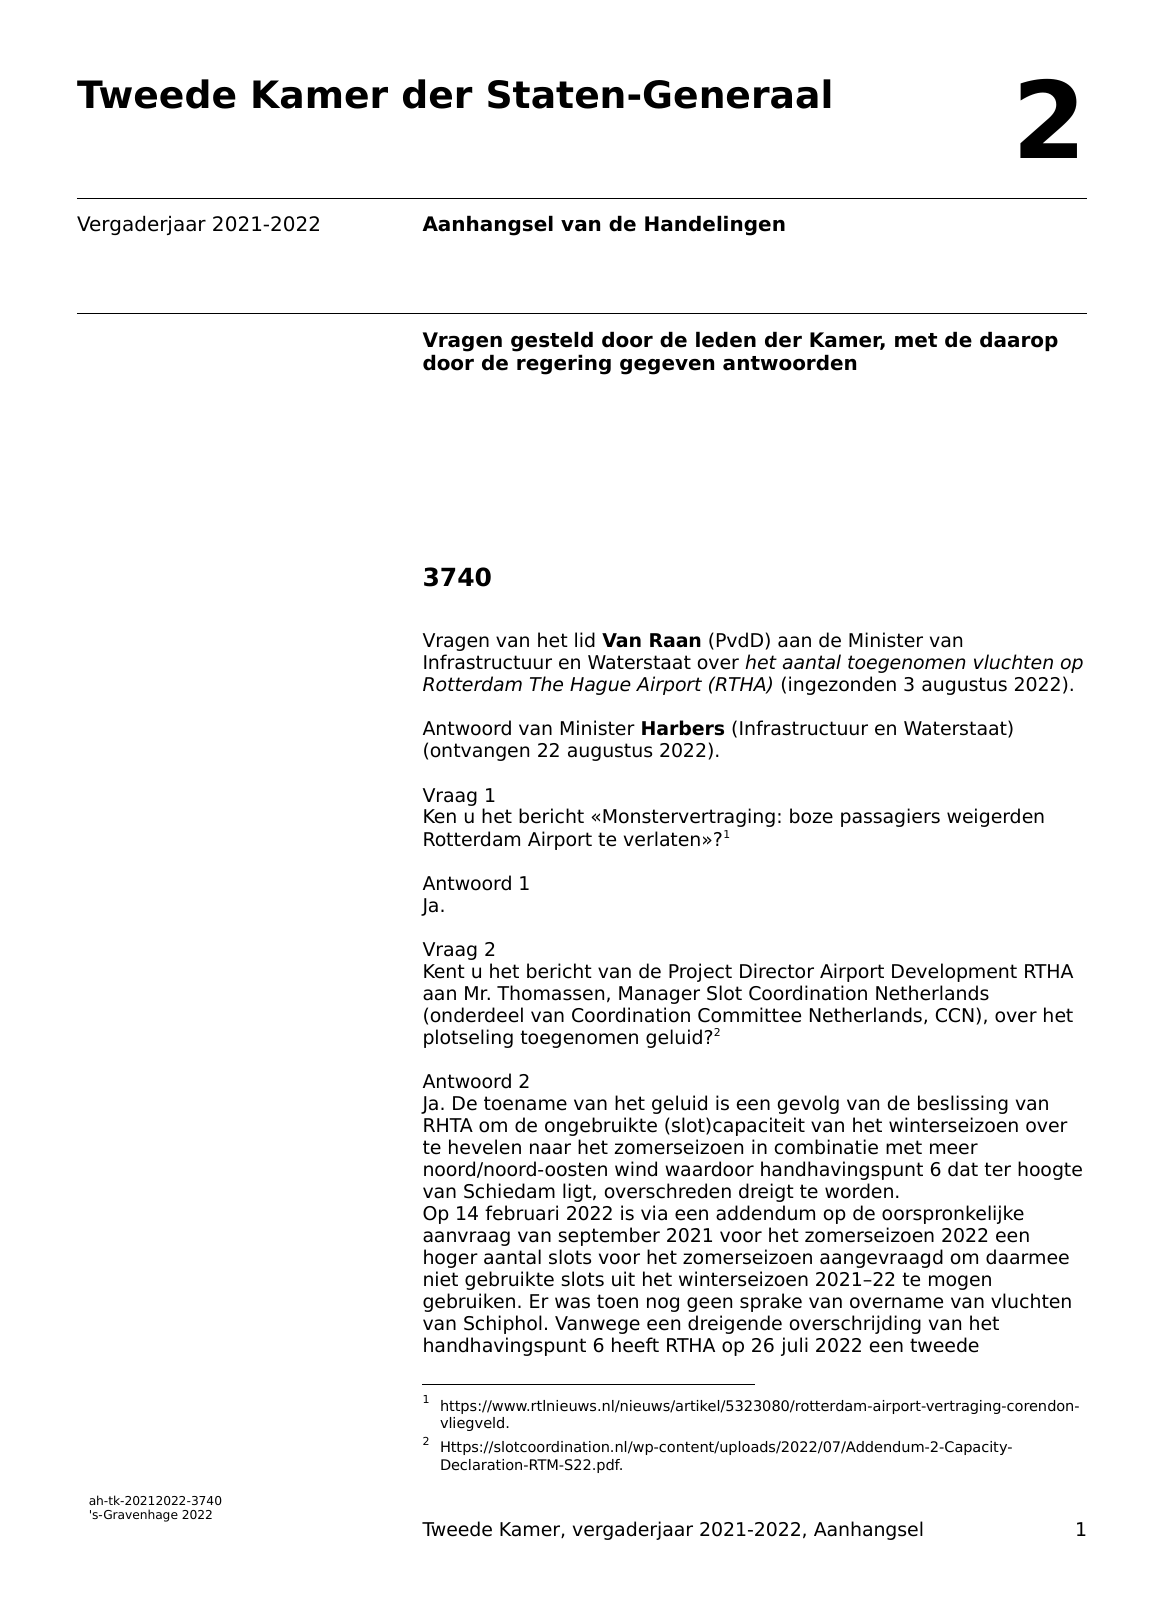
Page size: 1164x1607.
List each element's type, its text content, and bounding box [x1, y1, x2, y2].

text https://www.rtlnieuws.nl/nieuws/artikel/5323080/rotterdam-airport-vertraging-corendon-vliegveld. [422, 1393, 1087, 1432]
text Ja. [422, 894, 1087, 917]
text Vraag 1 [422, 784, 1087, 806]
text 3740 [422, 563, 1087, 592]
text Ken u het bericht «Monstervertraging: boze passagiers weigerden Rotterdam Airport te verlaten»? [422, 806, 1087, 850]
text Ja. De toename van het geluid is een gevolg van de beslissing van RHTA om de ongebruikte (slot)capaciteit van het winterseizoen over te hevelen naar het zomerseizoen in combinatie met meer noord/noord-oosten wind waardoor handhavingspunt 6 dat ter hoogte van Schiedam ligt, overschreden dreigt te worden. [422, 1093, 1087, 1203]
table_cell [77, 314, 422, 375]
text ah-tk-20212022-3740 [88, 1494, 323, 1508]
text Op 14 februari 2022 is via een addendum op de oorspronkelijke aanvraag van september 2021 voor het zomerseizoen 2022 een hoger aantal slots voor het zomerseizoen aangevraagd om daarmee niet gebruikte slots uit het winterseizoen 2021–22 te mogen gebruiken. Er was toen nog geen sprake van overname van vluchten van Schiphol. Vanwege een dreigende overschrijding van het handhavingspunt 6 heeft RTHA op 26 juli 2022 een tweede [422, 1203, 1087, 1357]
text Kent u het bericht van de Project Director Airport Development RTHA aan Mr. Thomassen, Manager Slot Coordination Netherlands (onderdeel van Coordination Committee Netherlands, CCN), over het plotseling toegenomen geluid? [422, 961, 1087, 1049]
text 's-Gravenhage 2022 [88, 1508, 323, 1522]
table_cell Vergaderjaar 2021-2022 [77, 199, 422, 313]
table_cell Aanhangsel van de Handelingen [422, 199, 1087, 313]
text Https://slotcoordination.nl/wp-content/uploads/2022/07/Addendum-2-Capacity-Declaration-RTM-S22.pdf. [422, 1435, 1087, 1474]
text Vragen van het lid Van Raan (PvdD) aan de Minister van Infrastructuur en Waterstaat over het aantal toegenomen vluchten op Rotterdam The Hague Airport (RTHA) (ingezonden 3 augustus 2022). [422, 630, 1087, 696]
table_cell Vragen gesteld door de leden der Kamer, met de daarop door de regering gegeven antwoorden [422, 314, 1087, 375]
text Antwoord 1 [422, 873, 1087, 894]
text Antwoord van Minister Harbers (Infrastructuur en Waterstaat) (ontvangen 22 augustus 2022). [422, 718, 1087, 762]
text Vraag 2 [422, 939, 1087, 961]
table_header Tweede Kamer der Staten-Generaal [77, 59, 886, 198]
table_header 2 [886, 59, 1087, 198]
text Antwoord 2 [422, 1071, 1087, 1093]
